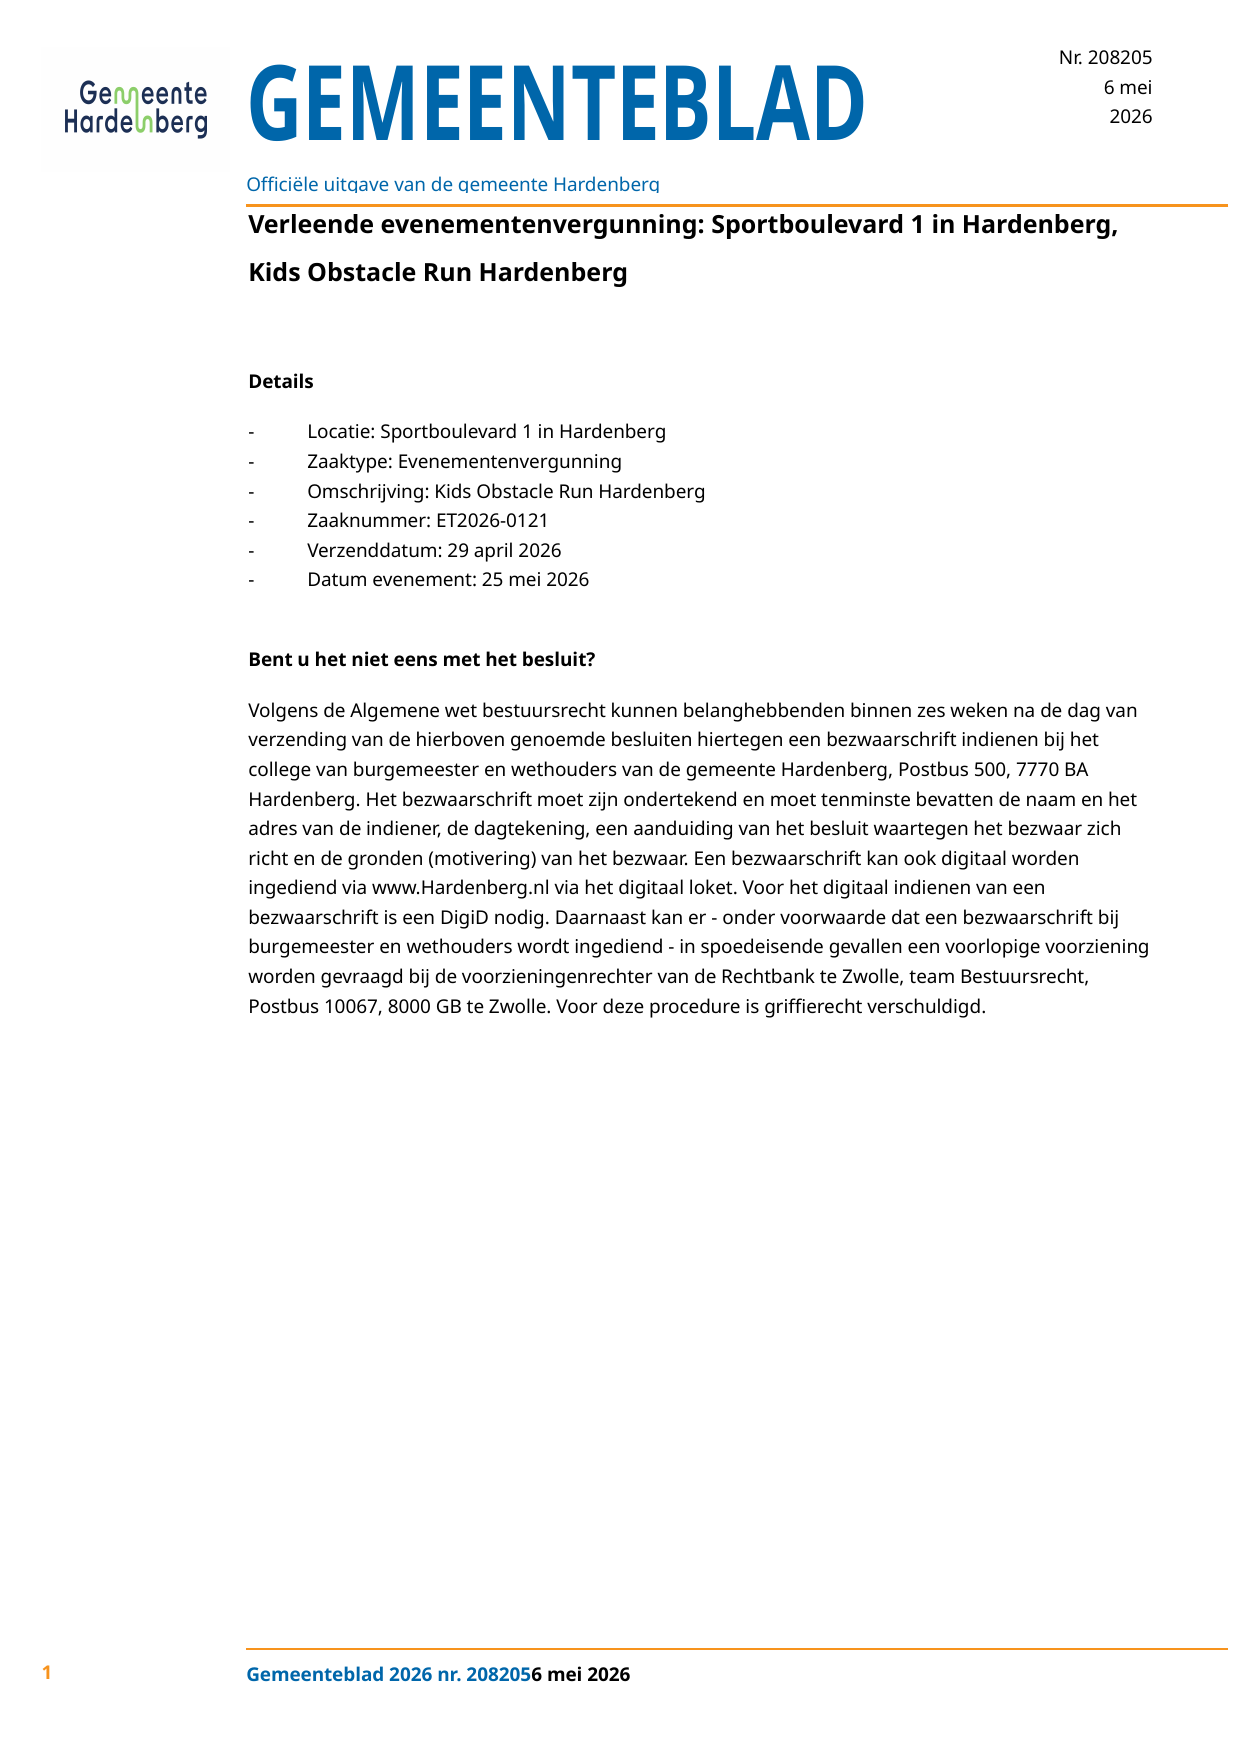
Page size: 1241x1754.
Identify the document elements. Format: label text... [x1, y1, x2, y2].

list Locatie: Sportboulevard 1 in Hardenberg [248, 419, 1152, 444]
picture [41, 47, 231, 172]
text Details [248, 368, 1152, 394]
text Bent u het niet eens met het besluit? [248, 647, 1152, 672]
list Verzenddatum: 29 april 2026 [248, 537, 1152, 563]
list Zaaknummer: ET2026-0121 [248, 507, 1152, 533]
list Omschrijving: Kids Obstacle Run Hardenberg [248, 478, 1152, 504]
text Verleende evenementenvergunning: Sportboulevard 1 in Hardenberg, Kids Obstacle Run Hardenberg [248, 207, 1152, 288]
list Zaaktype: Evenementenvergunning [248, 448, 1152, 474]
list Datum evenement: 25 mei 2026 [248, 567, 1152, 592]
text Volgens de Algemene wet bestuursrecht kunnen belanghebbenden binnen zes weken na de dag van verzending van de hierboven genoemde besluiten hiertegen een bezwaarschrift indienen bij het college van burgemeester en wethouders van de gemeente Hardenberg, Postbus 500, 7770 BA Hardenberg. Het bezwaarschrift moet zijn ondertekend en moet tenminste bevatten de naam en het adres van de indiener, de dagtekening, een aanduiding van het besluit waartegen het bezwaar zich richt en de gronden (motivering) van het bezwaar. Een bezwaarschrift kan ook digitaal worden ingediend via www.Hardenberg.nl via het digitaal loket. Voor het digitaal indienen van een bezwaarschrift is een DigiD nodig. Daarnaast kan er - onder voorwaarde dat een bezwaarschrift bij burgemeester en wethouders wordt ingediend - in spoedeisende gevallen een voorlopige voorziening worden gevraagd bij de voorzieningenrechter van de Rechtbank te Zwolle, team Bestuursrecht, Postbus 10067, 8000 GB te Zwolle. Voor deze procedure is griffierecht verschuldigd. [248, 697, 1152, 1019]
